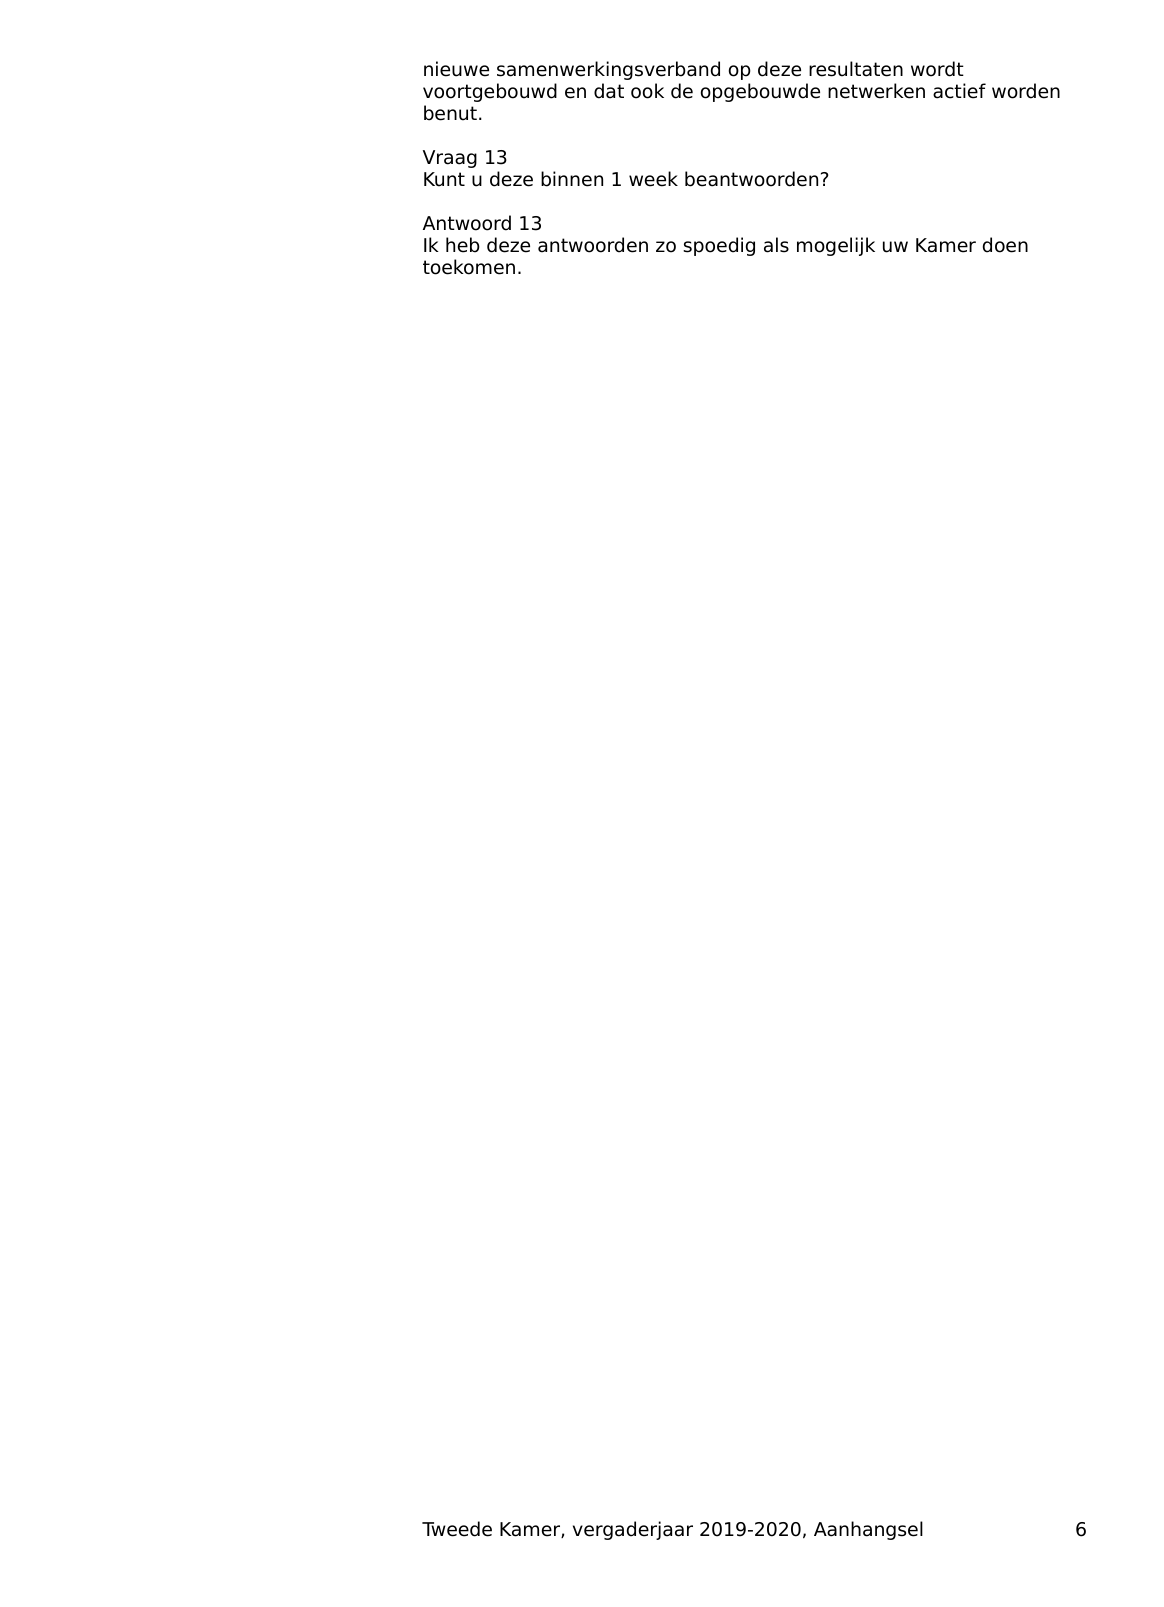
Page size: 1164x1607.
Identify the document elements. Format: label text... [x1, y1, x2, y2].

text Vraag 13 [422, 147, 1087, 169]
text Antwoord 13 [422, 213, 1087, 235]
text Ik heb deze antwoorden zo spoedig als mogelijk uw Kamer doen toekomen. [422, 235, 1087, 279]
text Kunt u deze binnen 1 week beantwoorden? [422, 169, 1087, 191]
text nieuwe samenwerkingsverband op deze resultaten wordt voortgebouwd en dat ook de opgebouwde netwerken actief worden benut. [422, 59, 1087, 125]
